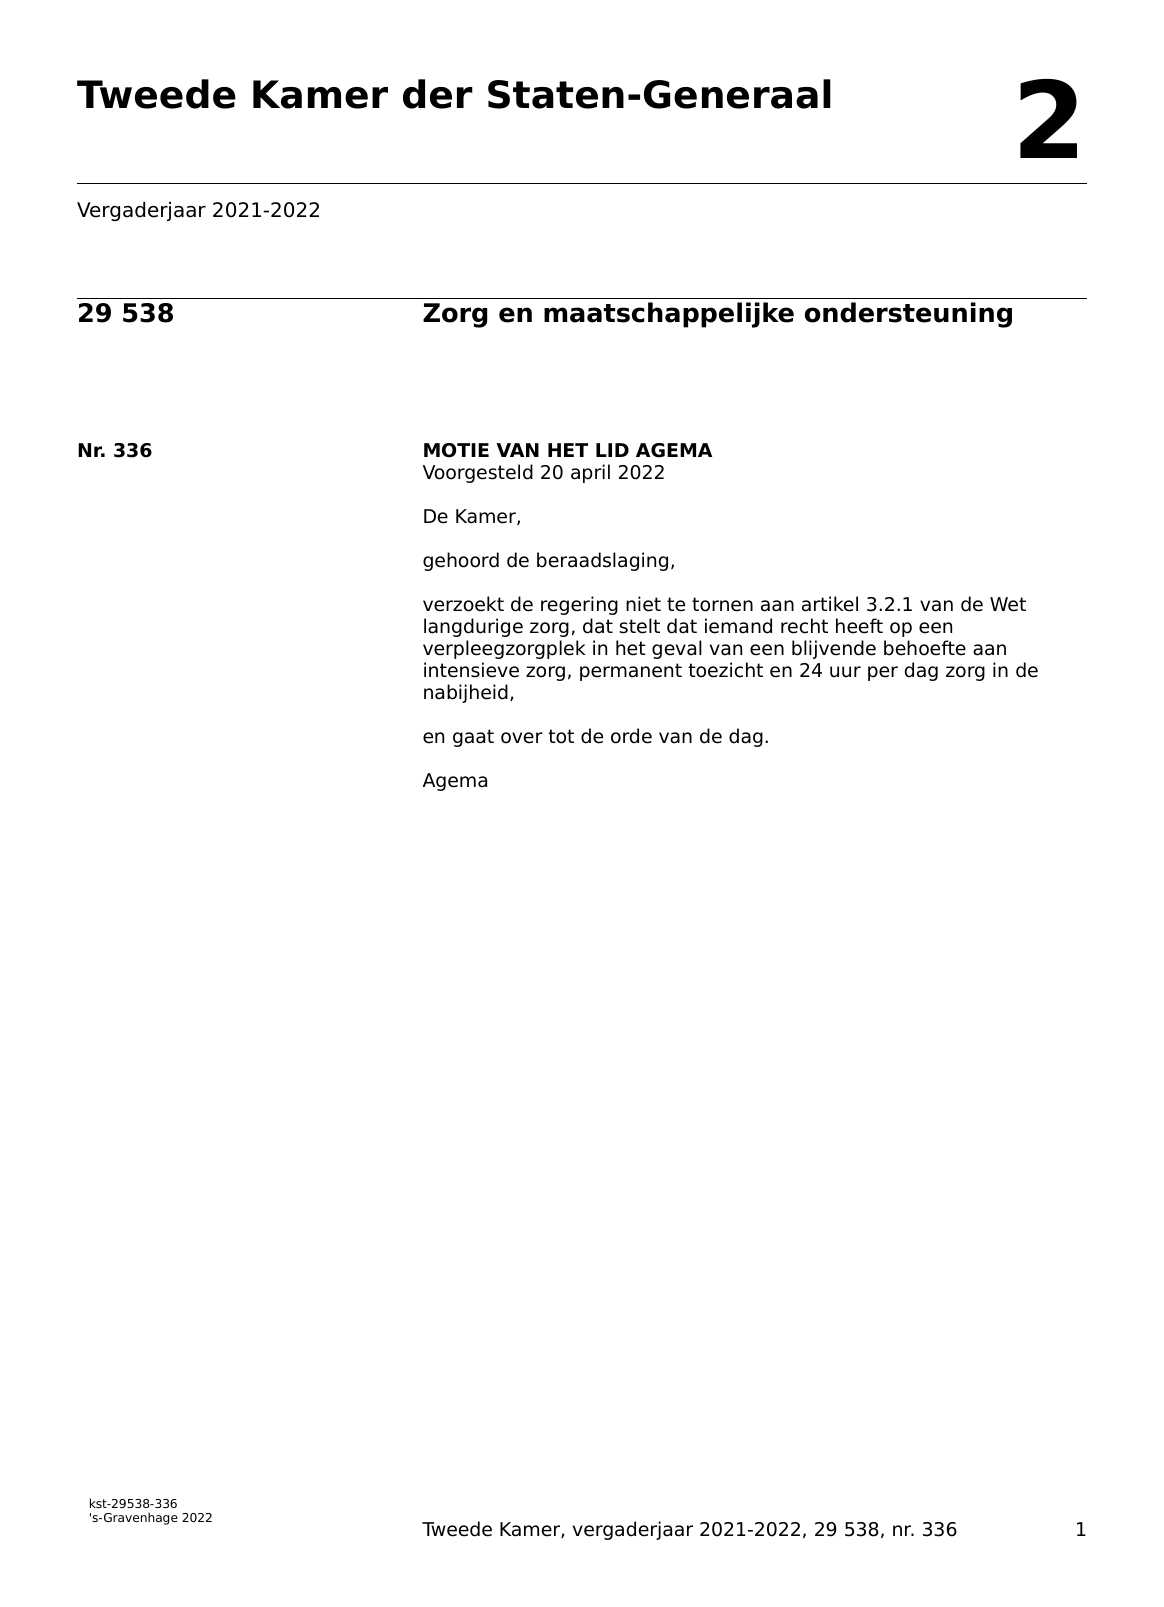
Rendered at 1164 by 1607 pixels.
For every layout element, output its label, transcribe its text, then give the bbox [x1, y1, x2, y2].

text kst-29538-336 [88, 1497, 323, 1511]
text verzoekt de regering niet te tornen aan artikel 3.2.1 van de Wet langdurige zorg, dat stelt dat iemand recht heeft op een verpleegzorgplek in het geval van een blijvende behoefte aan intensieve zorg, permanent toezicht en 24 uur per dag zorg in de nabijheid, [422, 594, 1087, 704]
subtitle Nr. 336 MOTIE VAN HET LID AGEMA [77, 440, 1087, 462]
text 's-Gravenhage 2022 [88, 1511, 323, 1525]
table_header Tweede Kamer der Staten-Generaal [77, 59, 886, 183]
table_header 2 [886, 59, 1087, 183]
text Agema [422, 770, 1087, 792]
text en gaat over tot de orde van de dag. [422, 726, 1087, 748]
table_cell Vergaderjaar 2021-2022 [77, 184, 1087, 298]
text gehoord de beraadslaging, [422, 550, 1087, 572]
text De Kamer, [422, 506, 1087, 528]
text Voorgesteld 20 april 2022 [422, 462, 1087, 484]
subtitle 29 538 Zorg en maatschappelijke ondersteuning [77, 299, 1087, 329]
